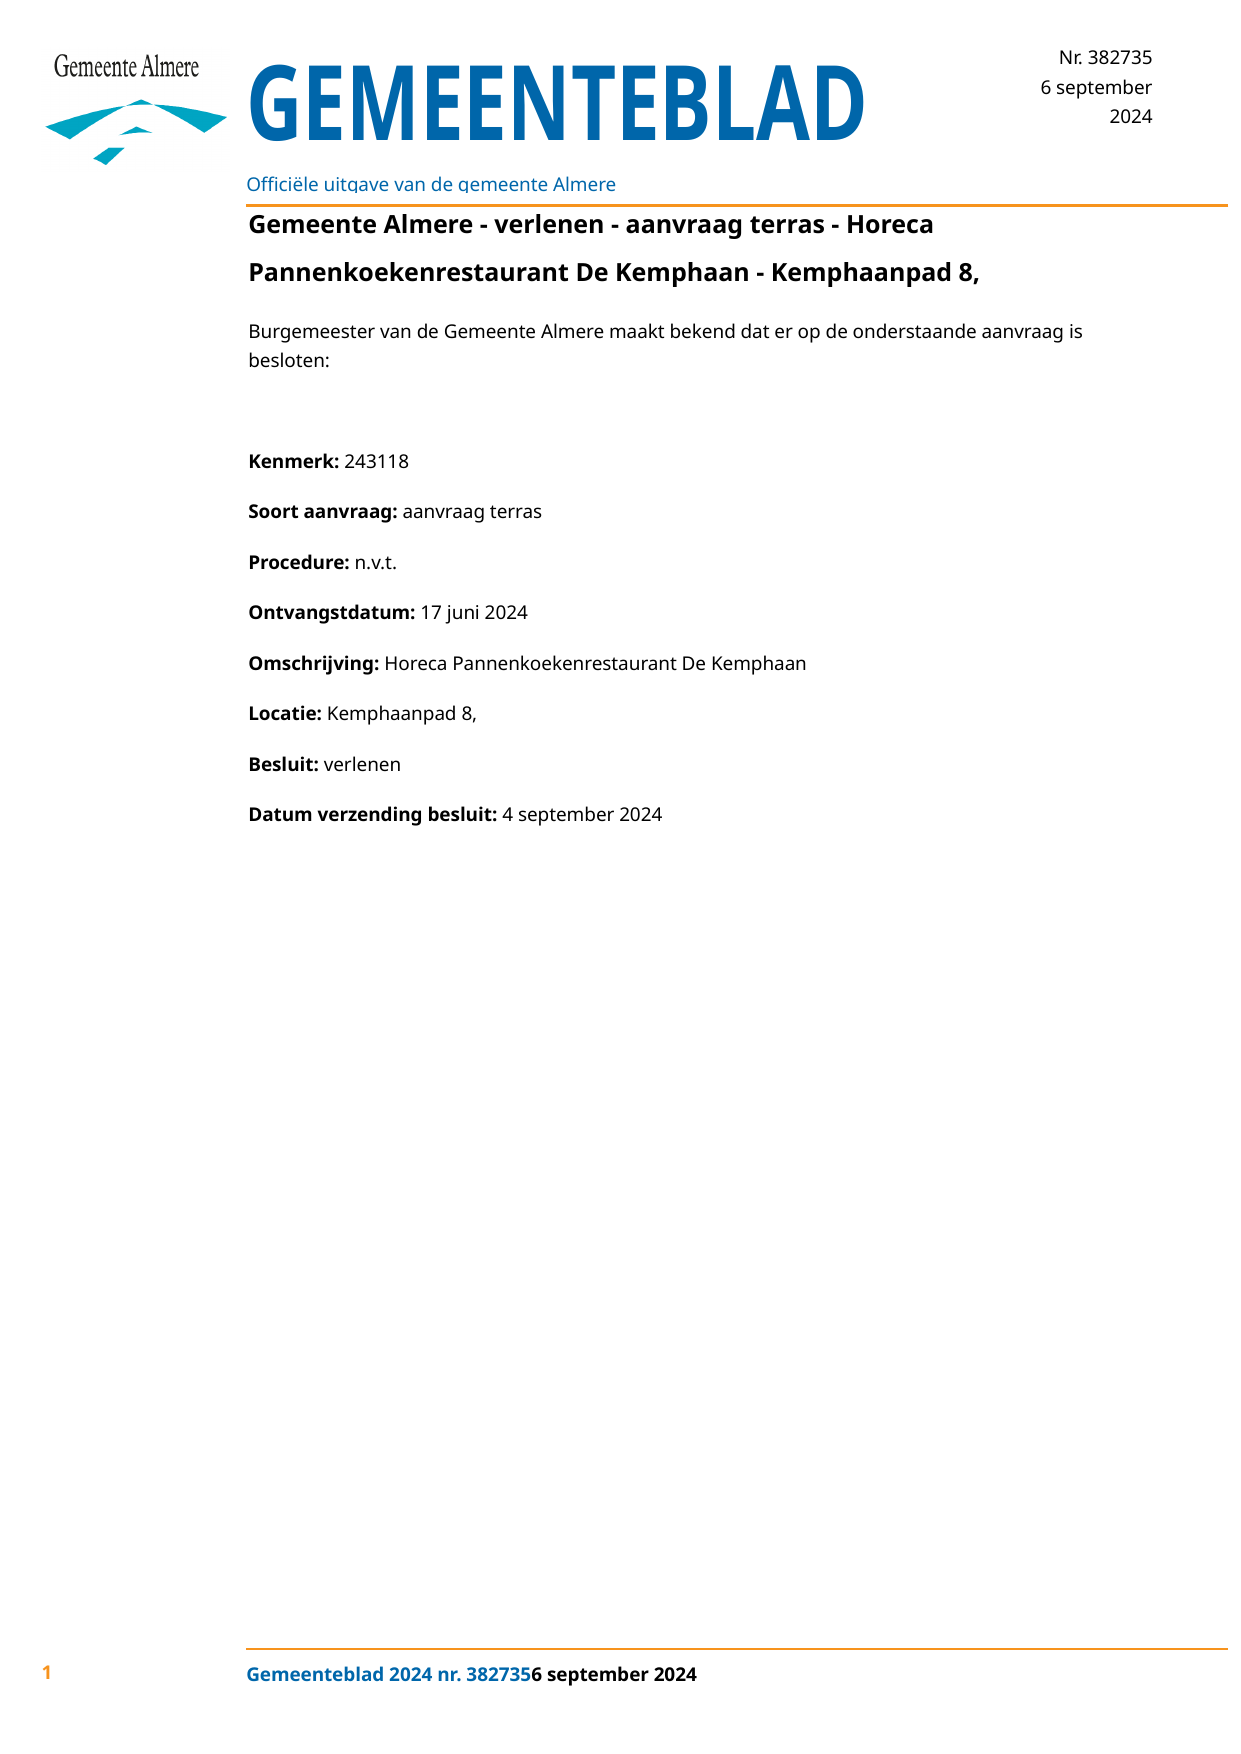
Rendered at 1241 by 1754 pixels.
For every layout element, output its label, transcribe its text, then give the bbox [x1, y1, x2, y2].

text Besluit: verlenen [248, 751, 1152, 777]
text Omschrijving: Horeca Pannenkoekenrestaurant De Kemphaan [248, 650, 1152, 676]
text Soort aanvraag: aanvraag terras [248, 499, 1152, 524]
text Ontvangstdatum: 17 juni 2024 [248, 599, 1152, 625]
text Kenmerk: 243118 [248, 448, 1152, 474]
text Procedure: n.v.t. [248, 549, 1152, 575]
text Locatie: Kemphaanpad 8, [248, 700, 1152, 726]
text Burgemeester van de Gemeente Almere maakt bekend dat er op de onderstaande aanvraag is besloten: [248, 318, 1152, 373]
text Gemeente Almere - verlenen - aanvraag terras - Horeca Pannenkoekenrestaurant De Kemphaan - Kemphaanpad 8, [248, 207, 1152, 288]
text Datum verzending besluit: 4 september 2024 [248, 801, 1152, 827]
picture [41, 47, 231, 172]
